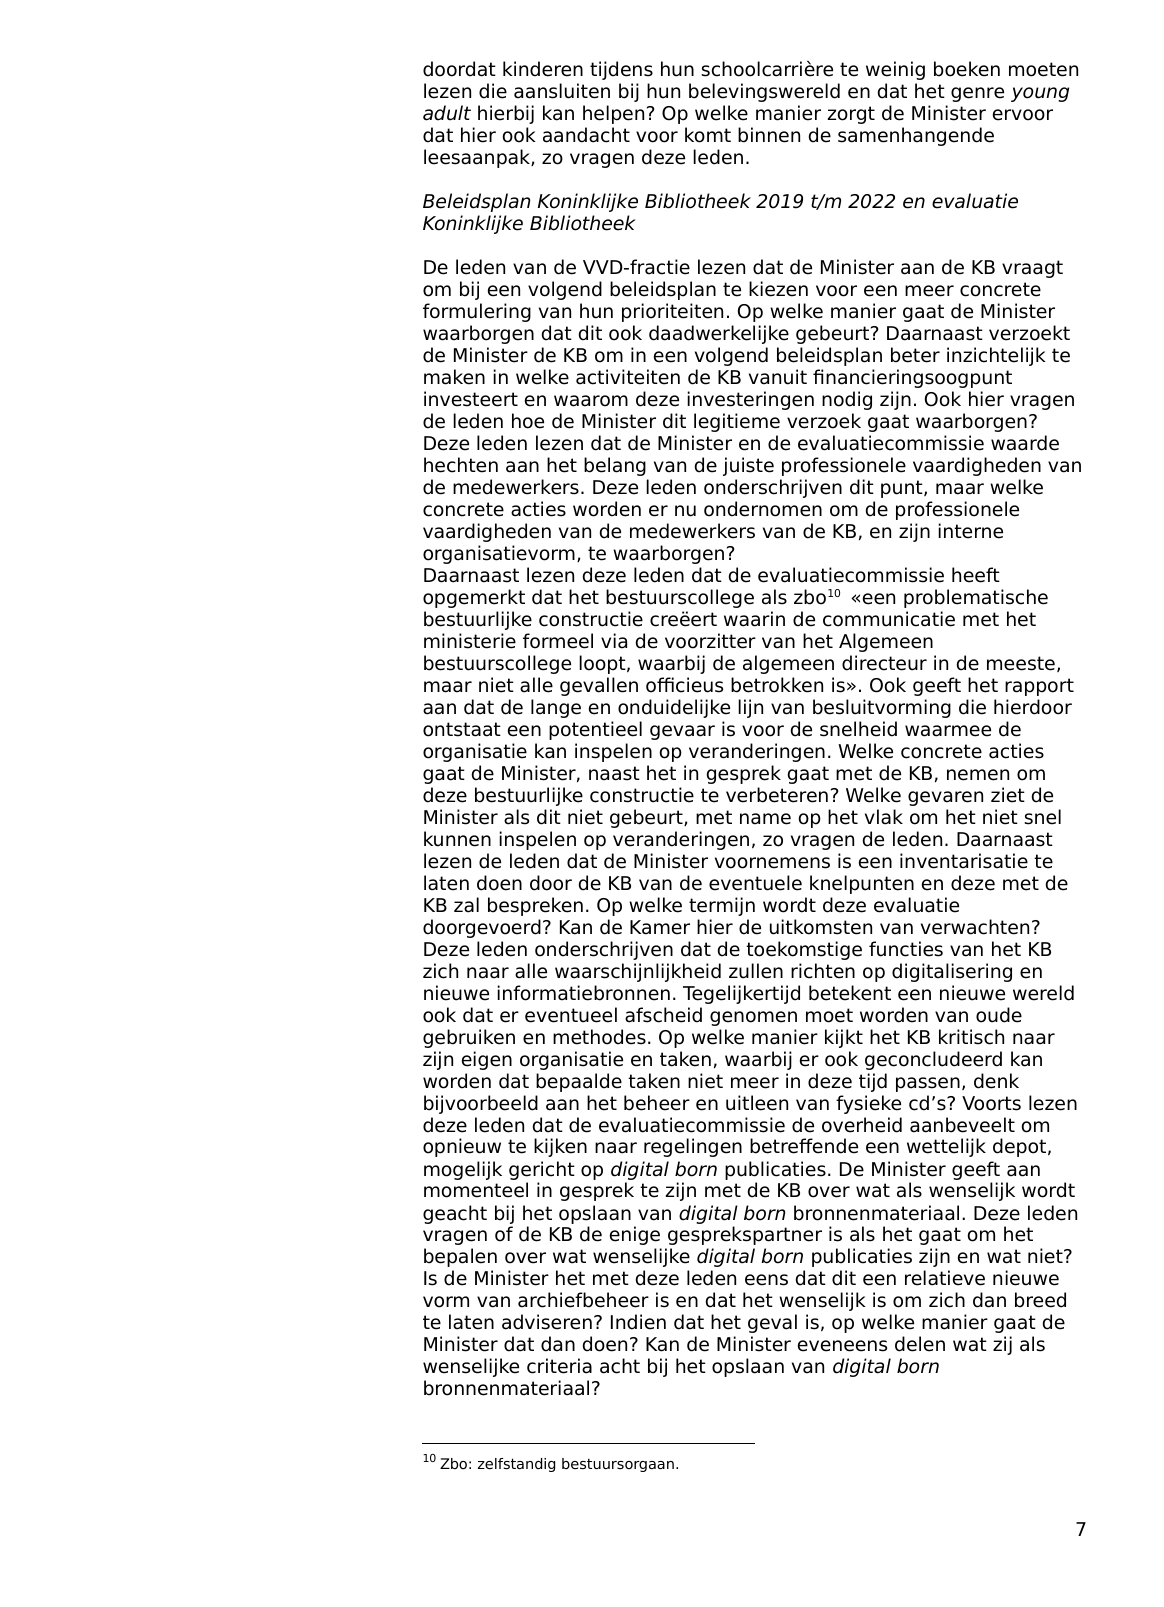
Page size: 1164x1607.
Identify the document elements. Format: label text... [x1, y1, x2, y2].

text De leden van de VVD-fractie lezen dat de Minister aan de KB vraagt om bij een volgend beleidsplan te kiezen voor een meer concrete formulering van hun prioriteiten. Op welke manier gaat de Minister waarborgen dat dit ook daadwerkelijke gebeurt? Daarnaast verzoekt de Minister de KB om in een volgend beleidsplan beter inzichtelijk te maken in welke activiteiten de KB vanuit financieringsoogpunt investeert en waarom deze investeringen nodig zijn. Ook hier vragen de leden hoe de Minister dit legitieme verzoek gaat waarborgen? [422, 257, 1087, 433]
text Deze leden onderschrijven dat de toekomstige functies van het KB zich naar alle waarschijnlijkheid zullen richten op digitalisering en nieuwe informatiebronnen. Tegelijkertijd betekent een nieuwe wereld ook dat er eventueel afscheid genomen moet worden van oude gebruiken en methodes. Op welke manier kijkt het KB kritisch naar zijn eigen organisatie en taken, waarbij er ook geconcludeerd kan worden dat bepaalde taken niet meer in deze tijd passen, denk bijvoorbeeld aan het beheer en uitleen van fysieke cd’s? Voorts lezen deze leden dat de evaluatiecommissie de overheid aanbeveelt om opnieuw te kijken naar regelingen betreffende een wettelijk depot, mogelijk gericht op digital born publicaties. De Minister geeft aan momenteel in gesprek te zijn met de KB over wat als wenselijk wordt geacht bij het opslaan van digital born bronnenmateriaal. Deze leden vragen of de KB de enige gesprekspartner is als het gaat om het bepalen over wat wenselijke digital born publicaties zijn en wat niet? Is de Minister het met deze leden eens dat dit een relatieve nieuwe vorm van archiefbeheer is en dat het wenselijk is om zich dan breed te laten adviseren? Indien dat het geval is, op welke manier gaat de Minister dat dan doen? Kan de Minister eveneens delen wat zij als wenselijke criteria acht bij het opslaan van digital born bronnenmateriaal? [422, 939, 1087, 1400]
text Zbo: zelfstandig bestuursorgaan. [422, 1452, 1087, 1474]
text doordat kinderen tijdens hun schoolcarrière te weinig boeken moeten lezen die aansluiten bij hun belevingswereld en dat het genre young adult hierbij kan helpen? Op welke manier zorgt de Minister ervoor dat hier ook aandacht voor komt binnen de samenhangende leesaanpak, zo vragen deze leden. [422, 59, 1087, 169]
text Deze leden lezen dat de Minister en de evaluatiecommissie waarde hechten aan het belang van de juiste professionele vaardigheden van de medewerkers. Deze leden onderschrijven dit punt, maar welke concrete acties worden er nu ondernomen om de professionele vaardigheden van de medewerkers van de KB, en zijn interne organisatievorm, te waarborgen? [422, 433, 1087, 565]
text Daarnaast lezen deze leden dat de evaluatiecommissie heeft opgemerkt dat het bestuurscollege als zbo «een problematische bestuurlijke constructie creëert waarin de communicatie met het ministerie formeel via de voorzitter van het Algemeen bestuurscollege loopt, waarbij de algemeen directeur in de meeste, maar niet alle gevallen officieus betrokken is». Ook geeft het rapport aan dat de lange en onduidelijke lijn van besluitvorming die hierdoor ontstaat een potentieel gevaar is voor de snelheid waarmee de organisatie kan inspelen op veranderingen. Welke concrete acties gaat de Minister, naast het in gesprek gaat met de KB, nemen om deze bestuurlijke constructie te verbeteren? Welke gevaren ziet de Minister als dit niet gebeurt, met name op het vlak om het niet snel kunnen inspelen op veranderingen, zo vragen de leden. Daarnaast lezen de leden dat de Minister voornemens is een inventarisatie te laten doen door de KB van de eventuele knelpunten en deze met de KB zal bespreken. Op welke termijn wordt deze evaluatie doorgevoerd? Kan de Kamer hier de uitkomsten van verwachten? [422, 565, 1087, 939]
subtitle Beleidsplan Koninklijke Bibliotheek 2019 t/m 2022 en evaluatie Koninklijke Bibliotheek [422, 191, 1087, 235]
